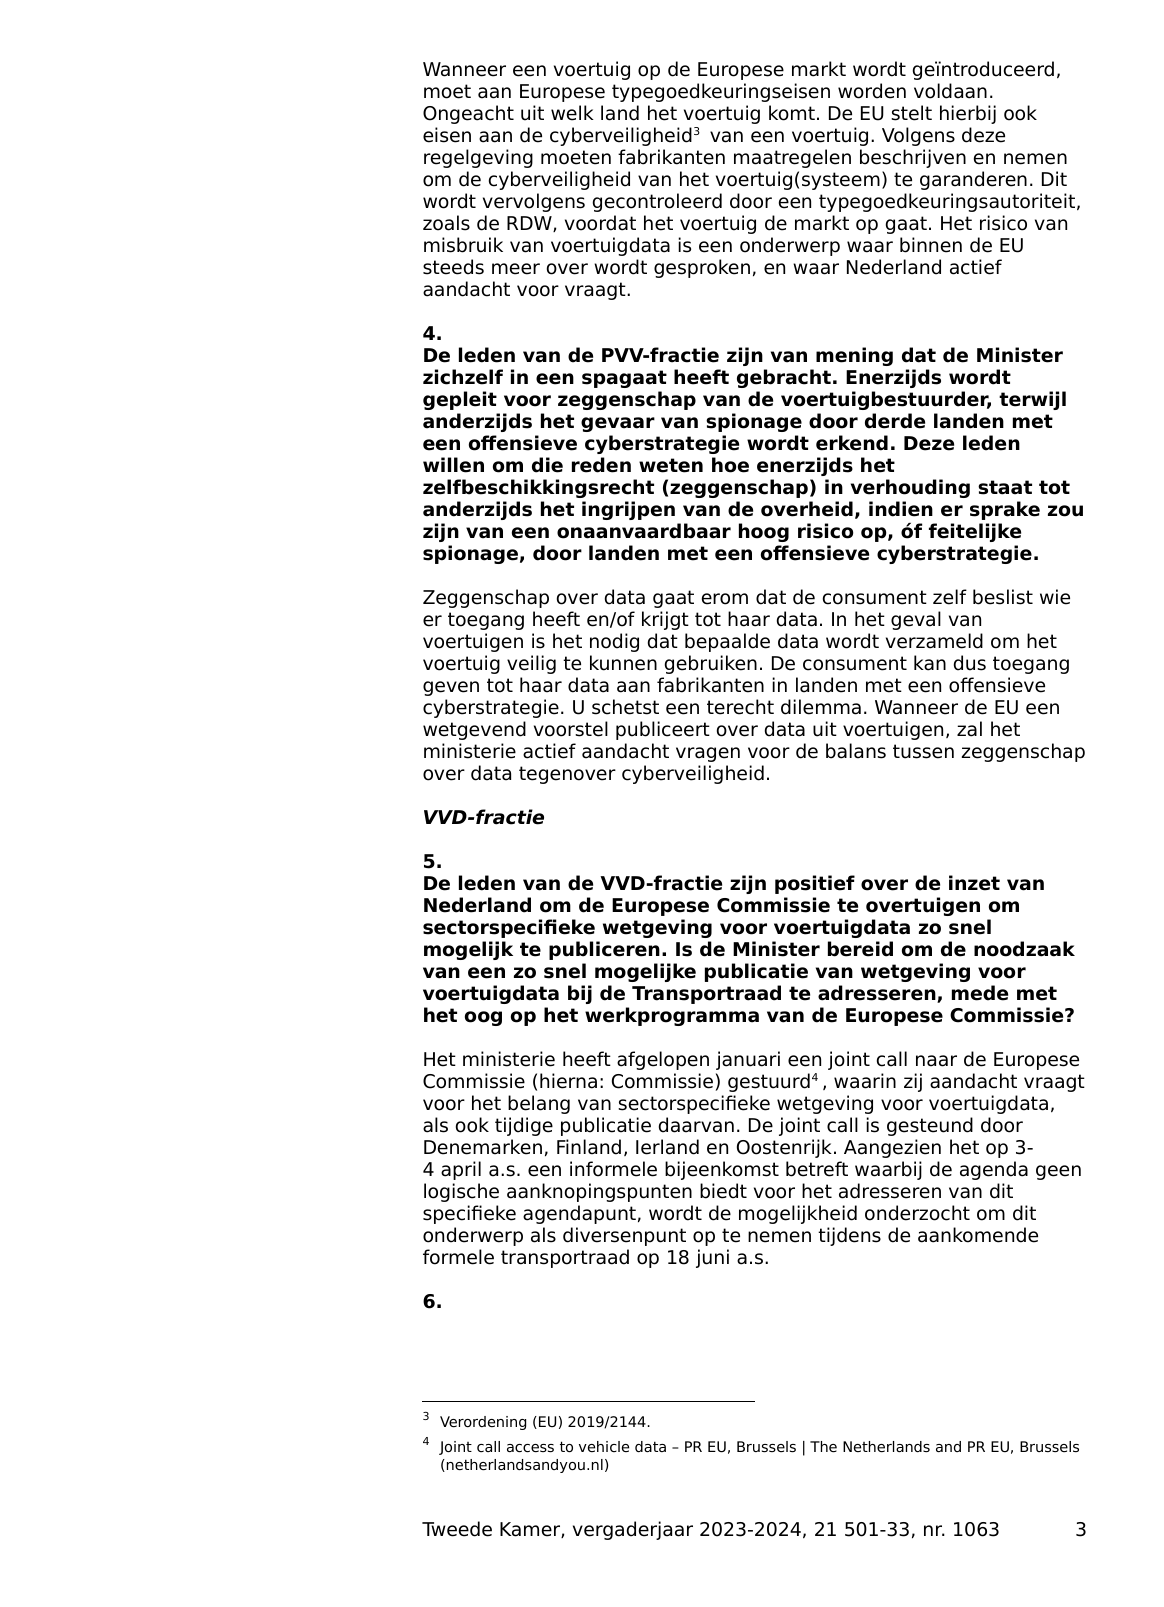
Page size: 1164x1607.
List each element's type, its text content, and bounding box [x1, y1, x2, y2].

text Zeggenschap over data gaat erom dat de consument zelf beslist wie er toegang heeft en/of krijgt tot haar data. In het geval van voertuigen is het nodig dat bepaalde data wordt verzameld om het voertuig veilig te kunnen gebruiken. De consument kan dus toegang geven tot haar data aan fabrikanten in landen met een offensieve cyberstrategie. U schetst een terecht dilemma. Wanneer de EU een wetgevend voorstel publiceert over data uit voertuigen, zal het ministerie actief aandacht vragen voor de balans tussen zeggenschap over data tegenover cyberveiligheid. [422, 587, 1087, 785]
text De leden van de VVD-fractie zijn positief over de inzet van Nederland om de Europese Commissie te overtuigen om sectorspecifieke wetgeving voor voertuigdata zo snel mogelijk te publiceren. Is de Minister bereid om de noodzaak van een zo snel mogelijke publicatie van wetgeving voor voertuigdata bij de Transportraad te adresseren, mede met het oog op het werkprogramma van de Europese Commissie? [422, 873, 1087, 1027]
text 6. [422, 1291, 1087, 1313]
text Verordening (EU) 2019/2144. [422, 1410, 1087, 1432]
text Het ministerie heeft afgelopen januari een joint call naar de Europese Commissie (hierna: Commissie) gestuurd, waarin zij aandacht vraagt voor het belang van sectorspecifieke wetgeving voor voertuigdata, als ook tijdige publicatie daarvan. De joint call is gesteund door Denemarken, Finland, Ierland en Oostenrijk. Aangezien het op 3-4 april a.s. een informele bijeenkomst betreft waarbij de agenda geen logische aanknopingspunten biedt voor het adresseren van dit specifieke agendapunt, wordt de mogelijkheid onderzocht om dit onderwerp als diversenpunt op te nemen tijdens de aankomende formele transportraad op 18 juni a.s. [422, 1049, 1087, 1269]
subtitle VVD-fractie [422, 807, 1087, 829]
text 5. [422, 851, 1087, 873]
text Wanneer een voertuig op de Europese markt wordt geïntroduceerd, moet aan Europese typegoedkeuringseisen worden voldaan. Ongeacht uit welk land het voertuig komt. De EU stelt hierbij ook eisen aan de cyberveiligheid van een voertuig. Volgens deze regelgeving moeten fabrikanten maatregelen beschrijven en nemen om de cyberveiligheid van het voertuig(systeem) te garanderen. Dit wordt vervolgens gecontroleerd door een typegoedkeuringsautoriteit, zoals de RDW, voordat het voertuig de markt op gaat. Het risico van misbruik van voertuigdata is een onderwerp waar binnen de EU steeds meer over wordt gesproken, en waar Nederland actief aandacht voor vraagt. [422, 59, 1087, 301]
text 4. [422, 323, 1087, 345]
text De leden van de PVV-fractie zijn van mening dat de Minister zichzelf in een spagaat heeft gebracht. Enerzijds wordt gepleit voor zeggenschap van de voertuigbestuurder, terwijl anderzijds het gevaar van spionage door derde landen met een offensieve cyberstrategie wordt erkend. Deze leden willen om die reden weten hoe enerzijds het zelfbeschikkingsrecht (zeggenschap) in verhouding staat tot anderzijds het ingrijpen van de overheid, indien er sprake zou zijn van een onaanvaardbaar hoog risico op, óf feitelijke spionage, door landen met een offensieve cyberstrategie. [422, 345, 1087, 565]
text Joint call access to vehicle data – PR EU, Brussels | The Netherlands and PR EU, Brussels (netherlandsandyou.nl) [422, 1435, 1087, 1474]
